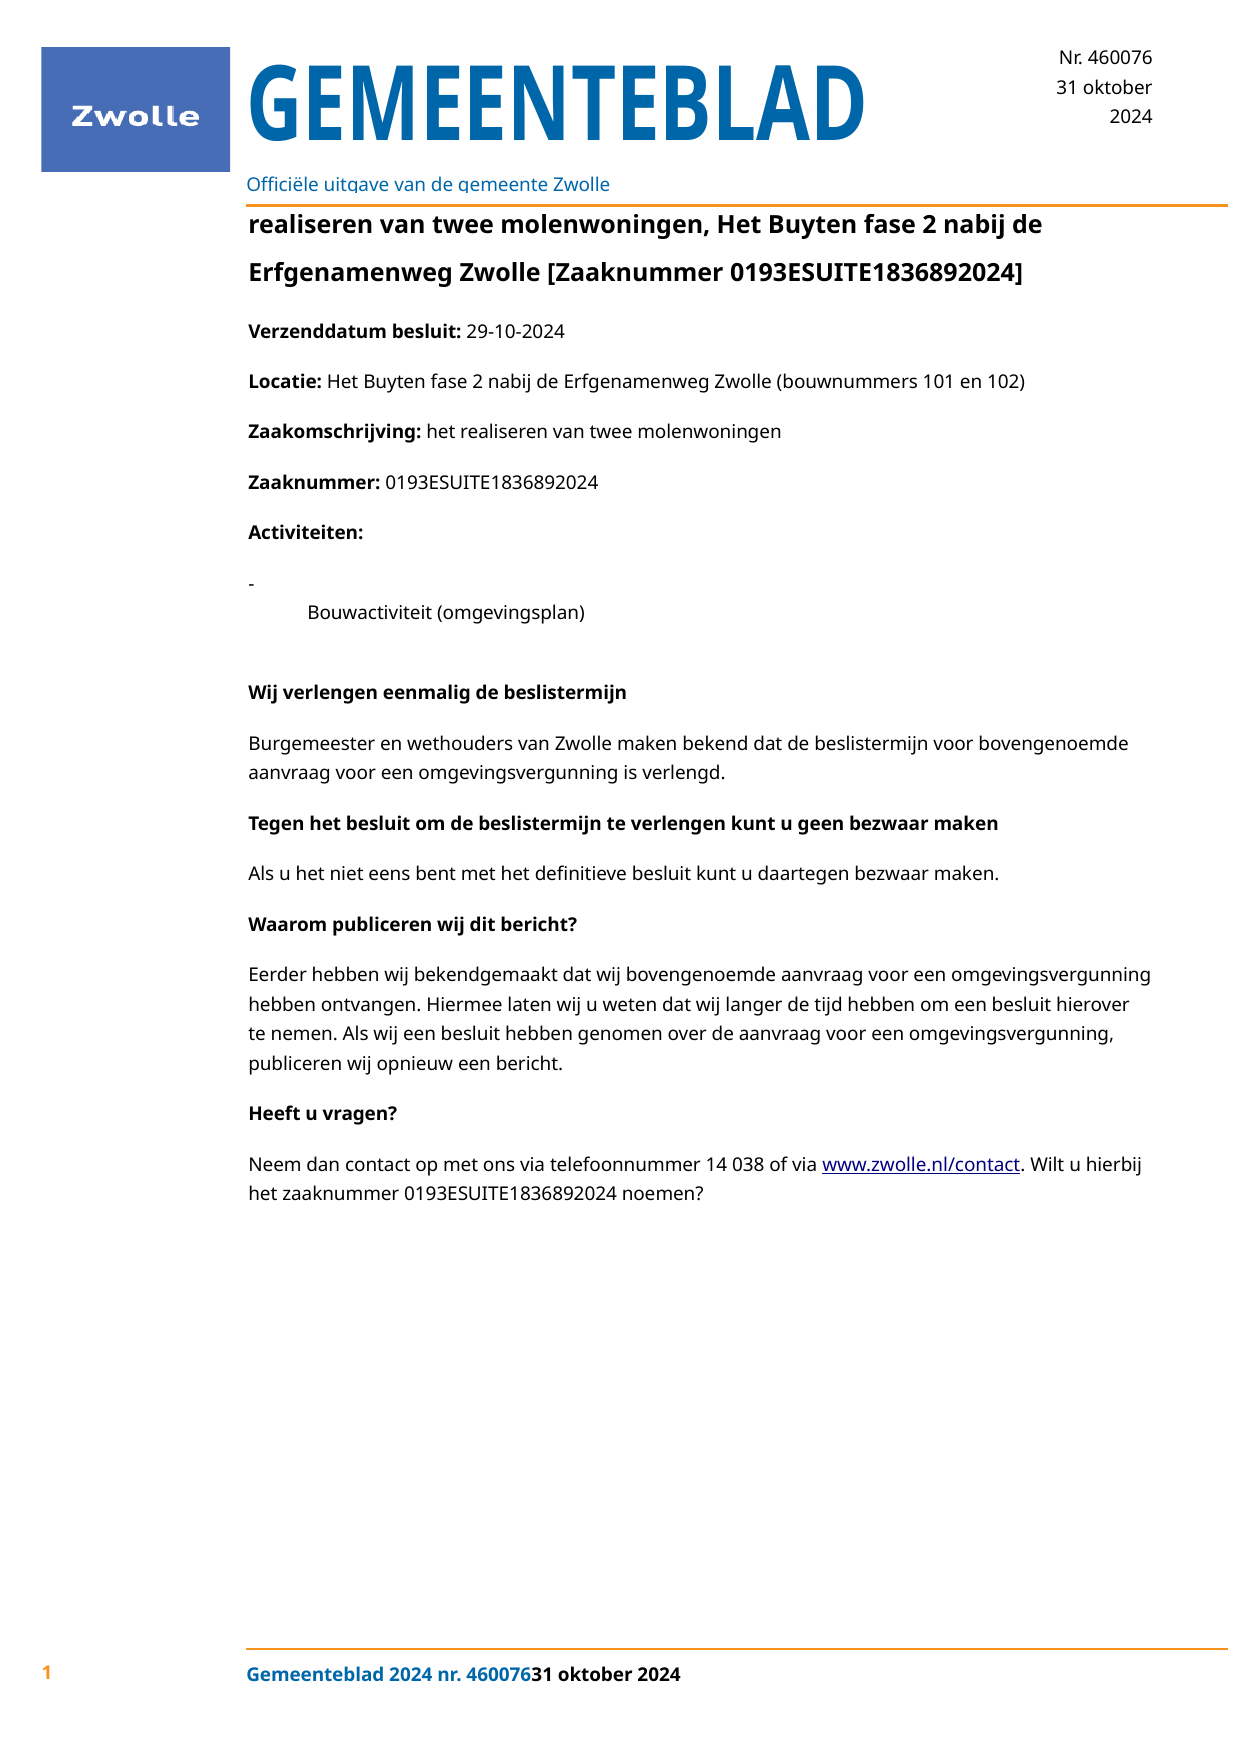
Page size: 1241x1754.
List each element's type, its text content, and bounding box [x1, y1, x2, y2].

text Eerder hebben wij bekendgemaakt dat wij bovengenoemde aanvraag voor een omgevingsvergunning hebben ontvangen. Hiermee laten wij u weten dat wij langer de tijd hebben om een besluit hierover te nemen. Als wij een besluit hebben genomen over de aanvraag voor een omgevingsvergunning, publiceren wij opnieuw een bericht. [248, 961, 1152, 1076]
text Verzenddatum besluit: 29-10-2024 [248, 318, 1152, 344]
text Waarom publiceren wij dit bericht? [248, 911, 1152, 937]
text Als u het niet eens bent met het definitieve besluit kunt u daartegen bezwaar maken. [248, 860, 1152, 886]
text Zaaknummer: 0193ESUITE1836892024 [248, 469, 1152, 495]
text Wij verlengen eenmalig de beslistermijn [248, 679, 1152, 705]
text Heeft u vragen? [248, 1100, 1152, 1126]
text Activiteiten: [248, 519, 1152, 545]
text Burgemeester en wethouders van Zwolle maken bekend dat de beslistermijn voor bovengenoemde aanvraag voor een omgevingsvergunning is verlengd. [248, 730, 1152, 785]
text Locatie: Het Buyten fase 2 nabij de Erfgenamenweg Zwolle (bouwnummers 101 en 102) [248, 368, 1152, 394]
text Tegen het besluit om de beslistermijn te verlengen kunt u geen bezwaar maken [248, 810, 1152, 836]
text Zaakomschrijving: het realiseren van twee molenwoningen [248, 419, 1152, 444]
text Neem dan contact op met ons via telefoonnummer 14 038 of via www.zwolle.nl/contact. Wilt u hierbij het zaaknummer 0193ESUITE1836892024 noemen? [248, 1151, 1152, 1206]
text realiseren van twee molenwoningen, Het Buyten fase 2 nabij de Erfgenamenweg Zwolle [Zaaknummer 0193ESUITE1836892024] [248, 207, 1152, 288]
picture [41, 47, 231, 172]
list Bouwactiviteit (omgevingsplan) [248, 599, 1152, 625]
